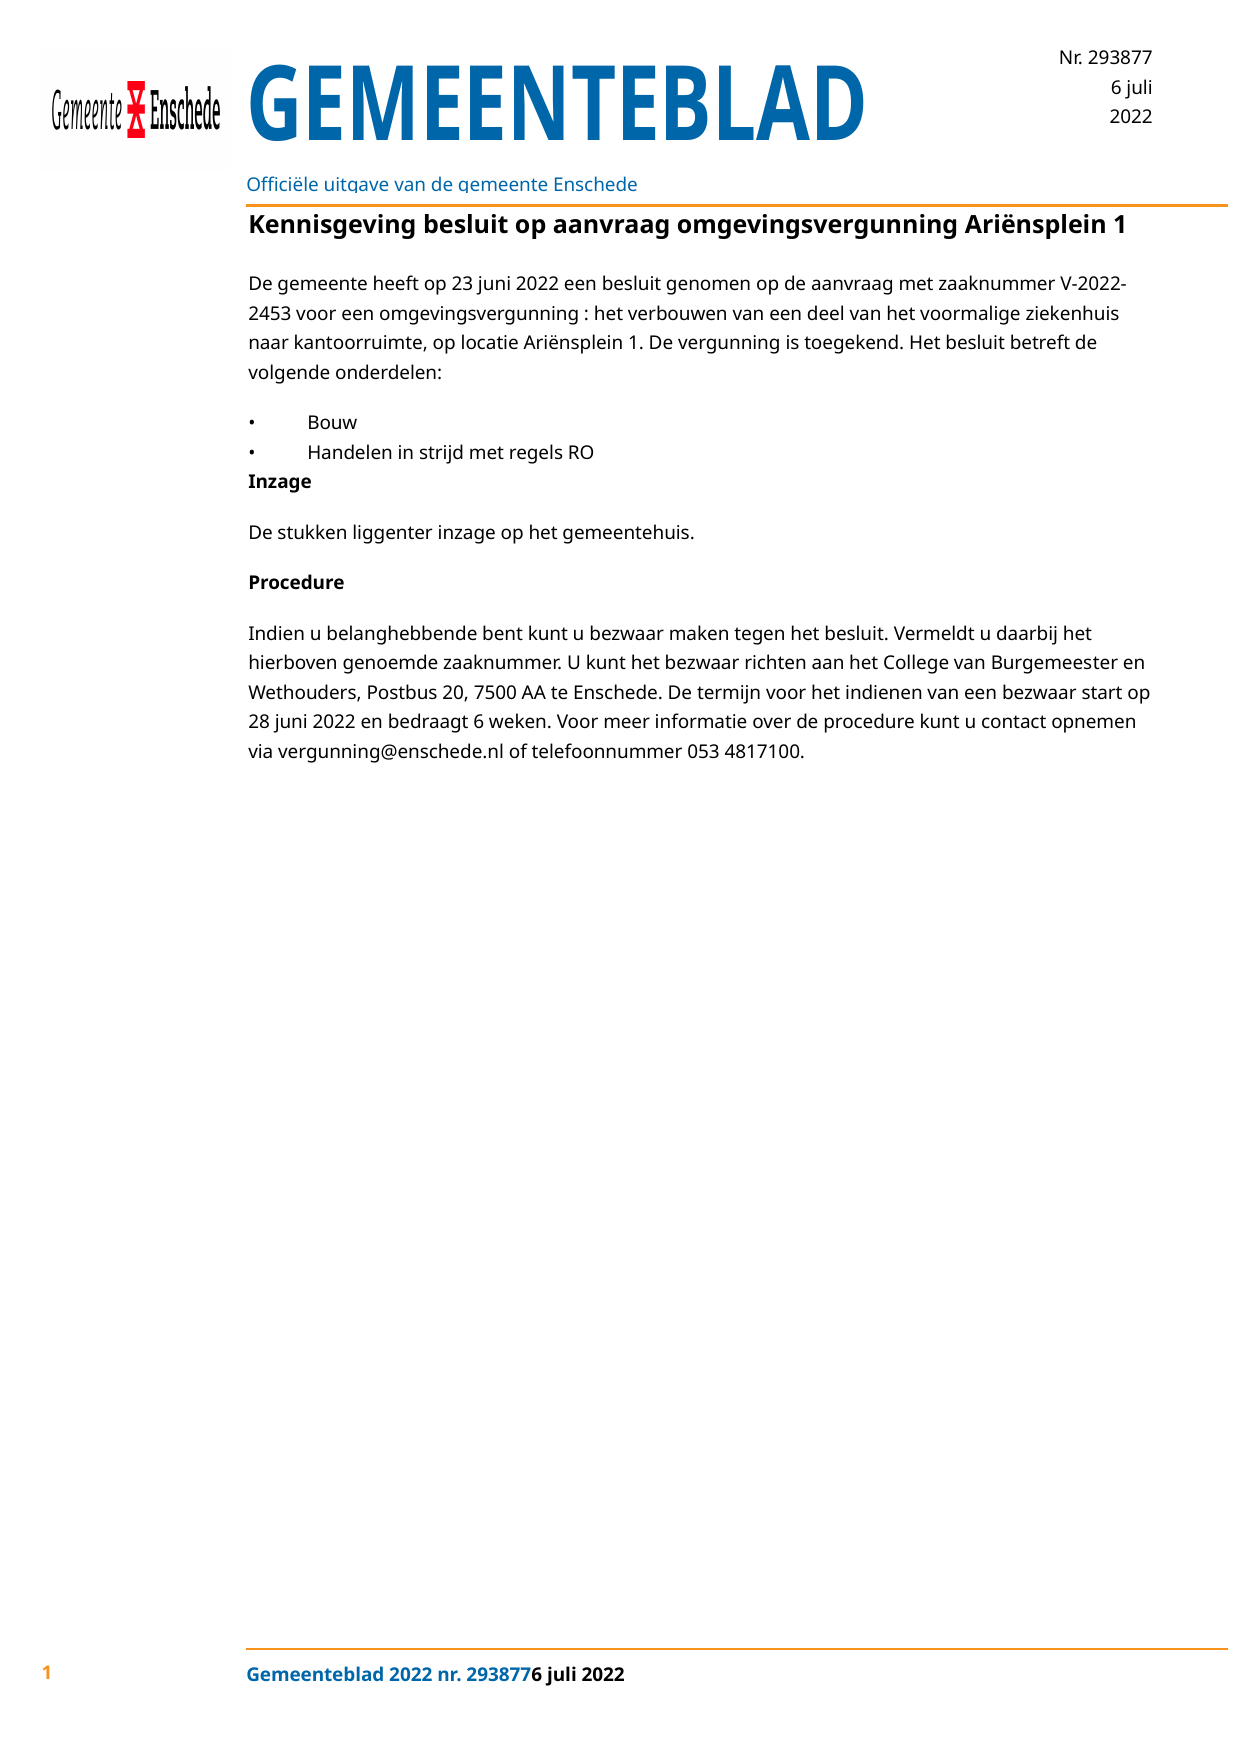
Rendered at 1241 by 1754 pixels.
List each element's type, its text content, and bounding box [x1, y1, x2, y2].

text Procedure [248, 569, 1152, 595]
text Inzage [248, 469, 1152, 494]
picture [41, 47, 231, 172]
text De gemeente heeft op 23 juni 2022 een besluit genomen op de aanvraag met zaaknummer V-2022-2453 voor een omgevingsvergunning : het verbouwen van een deel van het voormalige ziekenhuis naar kantoorruimte, op locatie Ariënsplein 1. De vergunning is toegekend. Het besluit betreft de volgende onderdelen: [248, 270, 1152, 385]
list Handelen in strijd met regels RO [248, 439, 1152, 465]
list Bouw [248, 409, 1152, 435]
text Kennisgeving besluit op aanvraag omgevingsvergunning Ariënsplein 1 [248, 207, 1152, 241]
text De stukken liggenter inzage op het gemeentehuis. [248, 519, 1152, 545]
text Indien u belanghebbende bent kunt u bezwaar maken tegen het besluit. Vermeldt u daarbij het hierboven genoemde zaaknummer. U kunt het bezwaar richten aan het College van Burgemees­ter en Wethouders, Postbus 20, 7500 AA te Enschede. De termijn voor het indienen van een bezwaar start op 28 juni 2022 en bedraagt 6 weken. Voor meer informatie over de procedure kunt u contact opnemen via vergunning@enschede.nl of telefoonnummer 053 4817100. [248, 620, 1152, 764]
